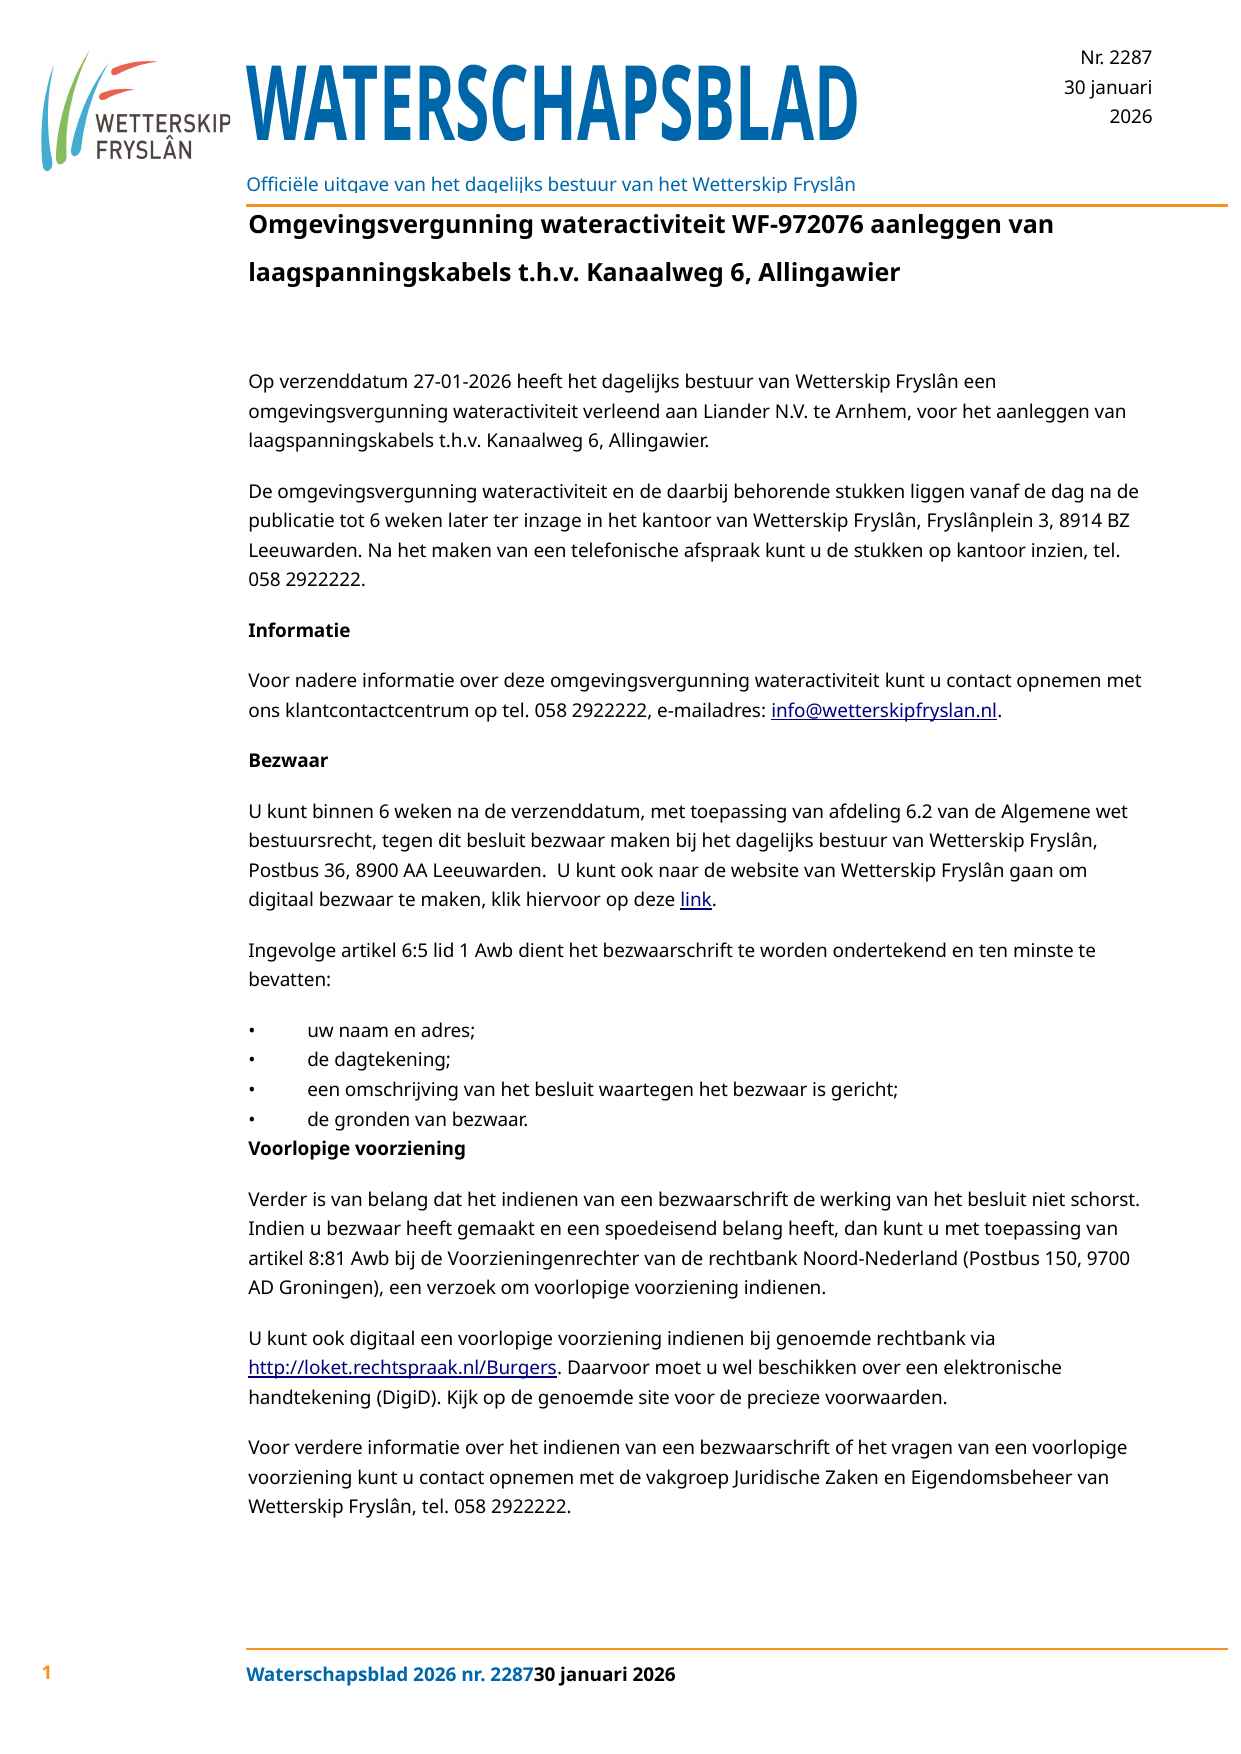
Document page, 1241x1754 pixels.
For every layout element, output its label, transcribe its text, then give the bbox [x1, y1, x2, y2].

list uw naam en adres; [248, 1017, 1152, 1043]
list een omschrijving van het besluit waartegen het bezwaar is gericht; [248, 1076, 1152, 1102]
text Informatie [248, 617, 1152, 643]
picture [41, 47, 231, 172]
text De omgevingsvergunning wateractiviteit en de daarbij behorende stukken liggen vanaf de dag na de publicatie tot 6 weken later ter inzage in het kantoor van Wetterskip Fryslân, Fryslânplein 3, 8914 BZ Leeuwarden. Na het maken van een telefonische afspraak kunt u de stukken op kantoor inzien, tel. 058 2922222. [248, 478, 1152, 592]
text Omgevingsvergunning wateractiviteit WF-972076 aanleggen van laagspanningskabels t.h.v. Kanaalweg 6, Allingawier [248, 207, 1152, 288]
text Voor verdere informatie over het indienen van een bezwaarschrift of het vragen van een voorlopige voorziening kunt u contact opnemen met de vakgroep Juridische Zaken en Eigendomsbeheer van Wetterskip Fryslân, tel. 058 2922222. [248, 1434, 1152, 1519]
text Op verzenddatum 27-01-2026 heeft het dagelijks bestuur van Wetterskip Fryslân een omgevingsvergunning wateractiviteit verleend aan Liander N.V. te Arnhem, voor het aanleggen van laagspanningskabels t.h.v. Kanaalweg 6, Allingawier. [248, 368, 1152, 453]
text U kunt ook digitaal een voorlopige voorziening indienen bij genoemde rechtbank via http://loket.rechtspraak.nl/Burgers. Daarvoor moet u wel beschikken over een elektronische handtekening (DigiD). Kijk op de genoemde site voor de precieze voorwaarden. [248, 1325, 1152, 1410]
text Ingevolge artikel 6:5 lid 1 Awb dient het bezwaarschrift te worden ondertekend en ten minste te bevatten: [248, 937, 1152, 992]
text U kunt binnen 6 weken na de verzenddatum, met toepassing van afdeling 6.2 van de Algemene wet bestuursrecht, tegen dit besluit bezwaar maken bij het dagelijks bestuur van Wetterskip Fryslân, Postbus 36, 8900 AA Leeuwarden. U kunt ook naar de website van Wetterskip Fryslân gaan om digitaal bezwaar te maken, klik hiervoor op deze link. [248, 798, 1152, 912]
list de gronden van bezwaar. [248, 1106, 1152, 1132]
text Bezwaar [248, 747, 1152, 773]
text Verder is van belang dat het indienen van een bezwaarschrift de werking van het besluit niet schorst. Indien u bezwaar heeft gemaakt en een spoedeisend belang heeft, dan kunt u met toepassing van artikel 8:81 Awb bij de Voorzieningenrechter van de rechtbank Noord-Nederland (Postbus 150, 9700 AD Groningen), een verzoek om voorlopige voorziening indienen. [248, 1186, 1152, 1300]
text Voor nadere informatie over deze omgevingsvergunning wateractiviteit kunt u contact opnemen met ons klantcontactcentrum op tel. 058 2922222, e-mailadres: info@wetterskipfryslan.nl. [248, 667, 1152, 723]
list de dagtekening; [248, 1047, 1152, 1072]
text Voorlopige voorziening [248, 1135, 1152, 1161]
